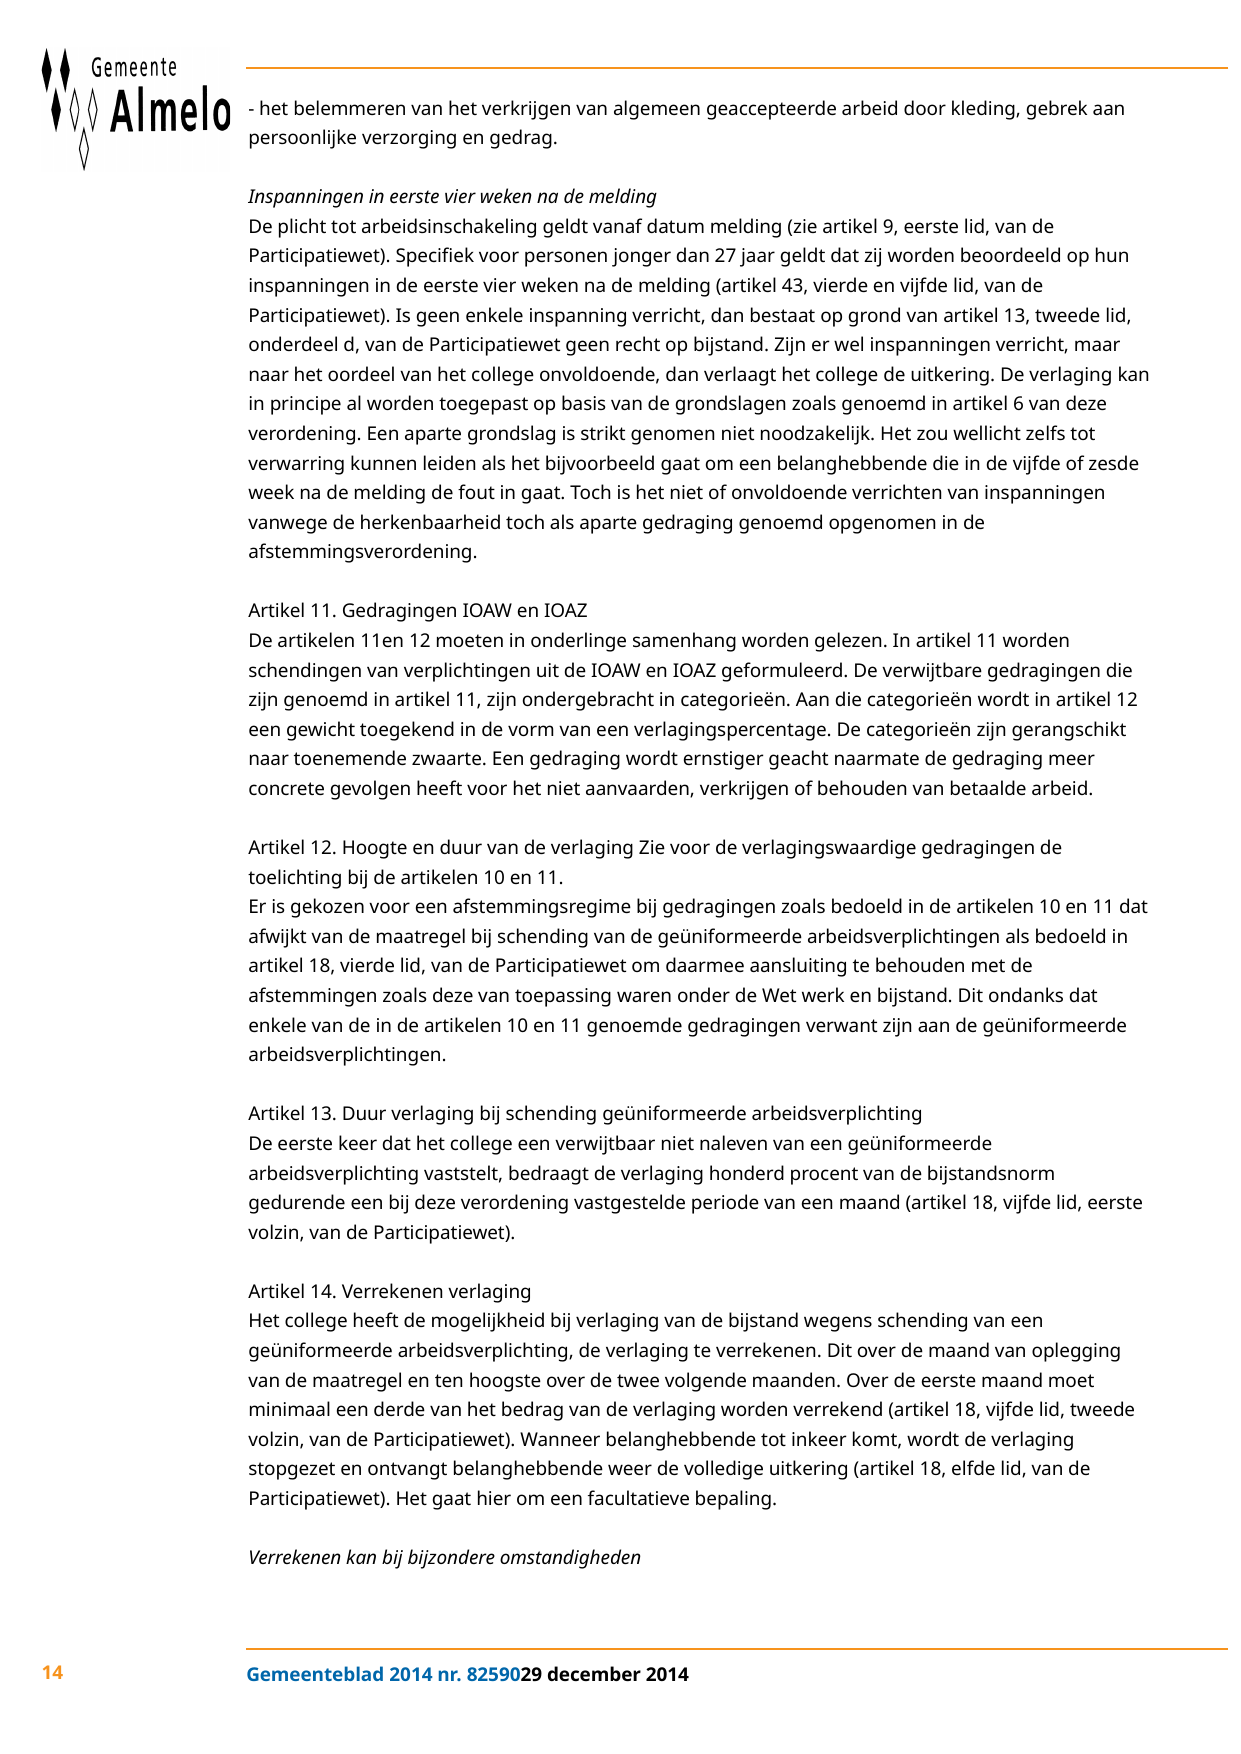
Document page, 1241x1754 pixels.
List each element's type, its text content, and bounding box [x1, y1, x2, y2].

text Artikel 12. Hoogte en duur van de verlaging Zie voor de verlagingswaardige gedragingen de toelichting bij de artikelen 10 en 11. [248, 834, 1152, 890]
text De eerste keer dat het college een verwijtbaar niet naleven van een geüniformeerde arbeidsverplichting vaststelt, bedraagt de verlaging honderd procent van de bijstandsnorm gedurende een bij deze verordening vastgestelde periode van een maand (artikel 18, vijfde lid, eerste volzin, van de Participatiewet). [248, 1130, 1152, 1245]
text Het college heeft de mogelijkheid bij verlaging van de bijstand wegens schending van een geüniformeerde arbeidsverplichting, de verlaging te verrekenen. Dit over de maand van oplegging van de maatregel en ten hoogste over de twee volgende maanden. Over de eerste maand moet minimaal een derde van het bedrag van de verlaging worden verrekend (artikel 18, vijfde lid, tweede volzin, van de Participatiewet). Wanneer belanghebbende tot inkeer komt, wordt de verlaging stopgezet en ontvangt belanghebbende weer de volledige uitkering (artikel 18, elfde lid, van de Participatiewet). Het gaat hier om een facultatieve bepaling. [248, 1308, 1152, 1511]
text Artikel 11. Gedragingen IOAW en IOAZ [248, 598, 1152, 623]
text De plicht tot arbeidsinschakeling geldt vanaf datum melding (zie artikel 9, eerste lid, van de Participatiewet). Specifiek voor personen jonger dan 27 jaar geldt dat zij worden beoordeeld op hun inspanningen in de eerste vier weken na de melding (artikel 43, vierde en vijfde lid, van de Participatiewet). Is geen enkele inspanning verricht, dan bestaat op grond van artikel 13, tweede lid, onderdeel d, van de Participatiewet geen recht op bijstand. Zijn er wel inspanningen verricht, maar naar het oordeel van het college onvoldoende, dan verlaagt het college de uitkering. De verlaging kan in principe al worden toegepast op basis van de grondslagen zoals genoemd in artikel 6 van deze verordening. Een aparte grondslag is strikt genomen niet noodzakelijk. Het zou wellicht zelfs tot verwarring kunnen leiden als het bijvoorbeeld gaat om een belanghebbende die in de vijfde of zesde week na de melding de fout in gaat. Toch is het niet of onvoldoende verrichten van inspanningen vanwege de herkenbaarheid toch als aparte gedraging genoemd opgenomen in de afstemmingsverordening. [248, 213, 1152, 564]
text Artikel 14. Verrekenen verlaging [248, 1278, 1152, 1304]
text Artikel 13. Duur verlaging bij schending geüniformeerde arbeidsverplichting [248, 1101, 1152, 1126]
text - het belemmeren van het verkrijgen van algemeen geaccepteerde arbeid door kleding, gebrek aan persoonlijke verzorging en gedrag. [248, 95, 1152, 150]
text Er is gekozen voor een afstemmingsregime bij gedragingen zoals bedoeld in de artikelen 10 en 11 dat afwijkt van de maatregel bij schending van de geüniformeerde arbeidsverplichtingen als bedoeld in artikel 18, vierde lid, van de Participatiewet om daarmee aansluiting te behouden met de afstemmingen zoals deze van toepassing waren onder de Wet werk en bijstand. Dit ondanks dat enkele van de in de artikelen 10 en 11 genoemde gedragingen verwant zijn aan de geüniformeerde arbeidsverplichtingen. [248, 893, 1152, 1067]
text De artikelen 11en 12 moeten in onderlinge samenhang worden gelezen. In artikel 11 worden schendingen van verplichtingen uit de IOAW en IOAZ geformuleerd. De verwijtbare gedragingen die zijn genoemd in artikel 11, zijn ondergebracht in categorieën. Aan die categorieën wordt in artikel 12 een gewicht toegekend in de vorm van een verlagingspercentage. De categorieën zijn gerangschikt naar toenemende zwaarte. Een gedraging wordt ernstiger geacht naarmate de gedraging meer concrete gevolgen heeft voor het niet aanvaarden, verkrijgen of behouden van betaalde arbeid. [248, 627, 1152, 801]
picture [41, 47, 231, 172]
text Verrekenen kan bij bijzondere omstandigheden [248, 1544, 1152, 1570]
text Inspanningen in eerste vier weken na de melding [248, 183, 1152, 209]
